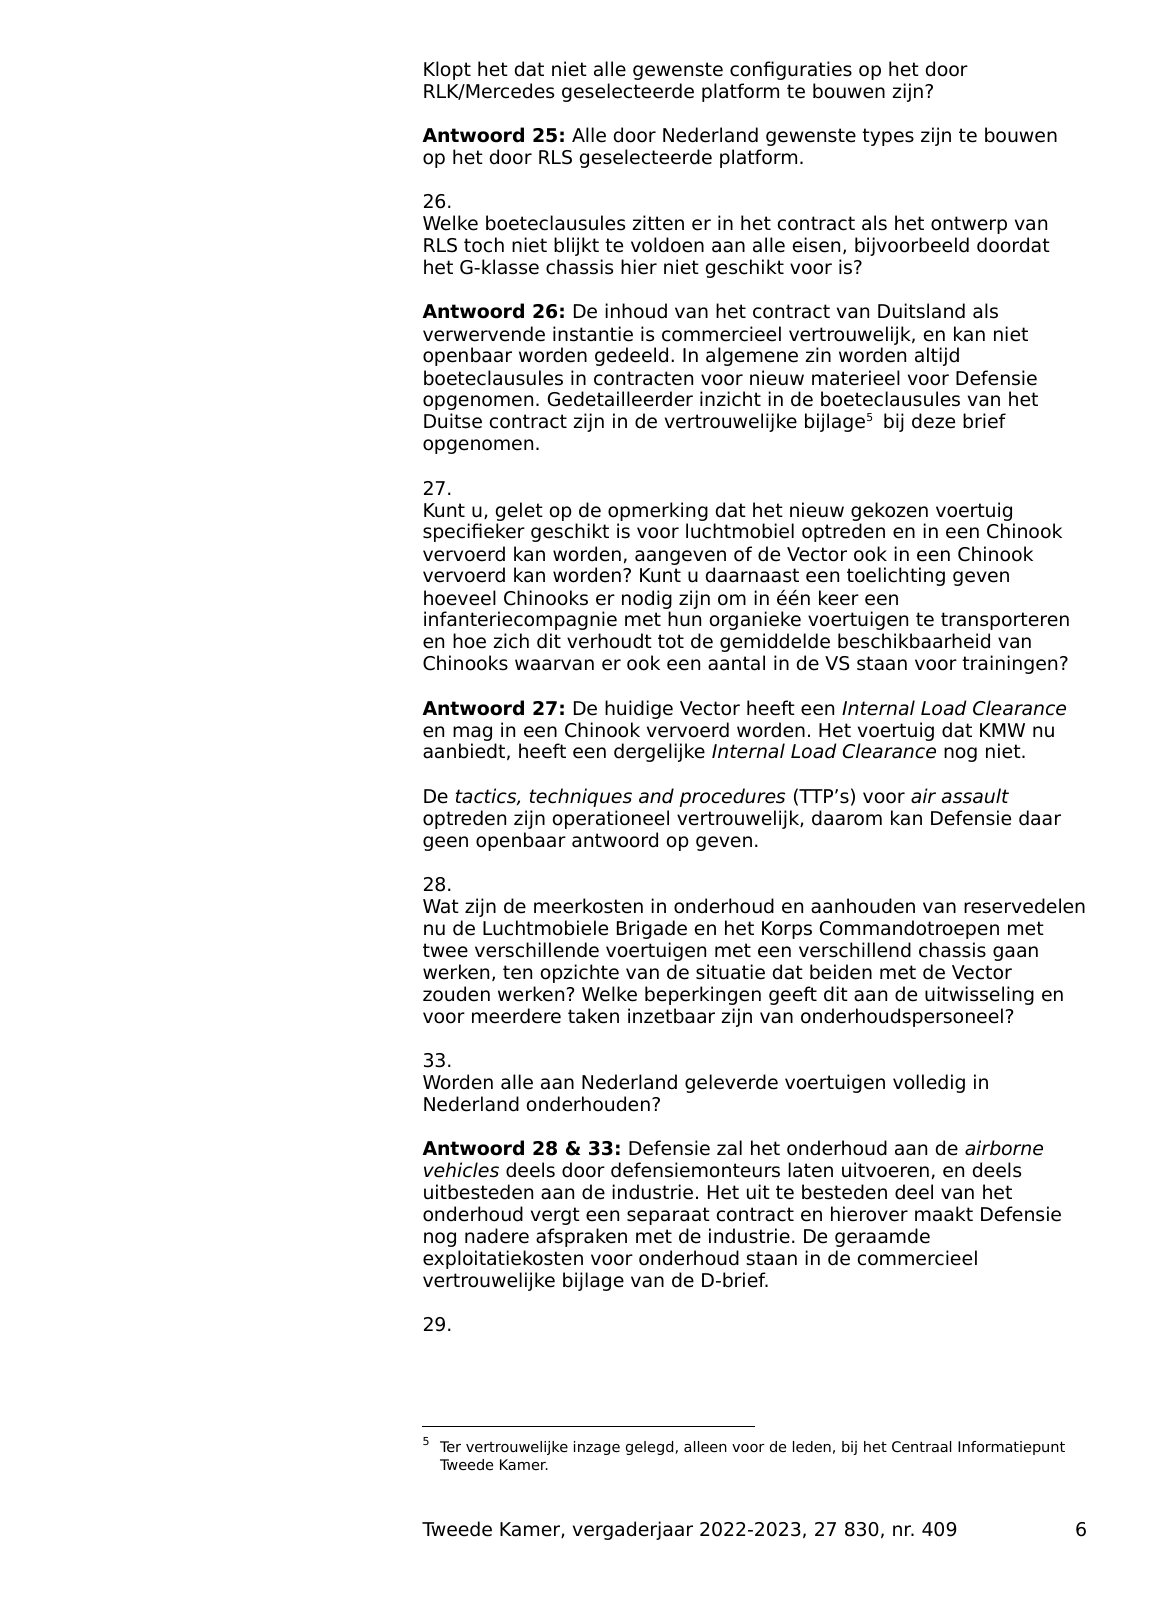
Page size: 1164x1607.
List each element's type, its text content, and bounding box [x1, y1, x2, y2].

text Antwoord 28 & 33: Defensie zal het onderhoud aan de airborne vehicles deels door defensiemonteurs laten uitvoeren, en deels uitbesteden aan de industrie. Het uit te besteden deel van het onderhoud vergt een separaat contract en hierover maakt Defensie nog nadere afspraken met de industrie. De geraamde exploitatiekosten voor onderhoud staan in de commercieel vertrouwelijke bijlage van de D-brief. [422, 1138, 1087, 1292]
text 29. [422, 1314, 1087, 1336]
text Welke boeteclausules zitten er in het contract als het ontwerp van RLS toch niet blijkt te voldoen aan alle eisen, bijvoorbeeld doordat het G-klasse chassis hier niet geschikt voor is? [422, 213, 1087, 279]
text Wat zijn de meerkosten in onderhoud en aanhouden van reservedelen nu de Luchtmobiele Brigade en het Korps Commandotroepen met twee verschillende voertuigen met een verschillend chassis gaan werken, ten opzichte van de situatie dat beiden met de Vector zouden werken? Welke beperkingen geeft dit aan de uitwisseling en voor meerdere taken inzetbaar zijn van onderhoudspersoneel? [422, 896, 1087, 1028]
text 33. [422, 1050, 1087, 1072]
text Antwoord 26: De inhoud van het contract van Duitsland als verwervende instantie is commercieel vertrouwelijk, en kan niet openbaar worden gedeeld. In algemene zin worden altijd boeteclausules in contracten voor nieuw materieel voor Defensie opgenomen. Gedetailleerder inzicht in de boeteclausules van het Duitse contract zijn in de vertrouwelijke bijlage bij deze brief opgenomen. [422, 301, 1087, 455]
text Kunt u, gelet op de opmerking dat het nieuw gekozen voertuig specifieker geschikt is voor luchtmobiel optreden en in een Chinook vervoerd kan worden, aangeven of de Vector ook in een Chinook vervoerd kan worden? Kunt u daarnaast een toelichting geven hoeveel Chinooks er nodig zijn om in één keer een infanteriecompagnie met hun organieke voertuigen te transporteren en hoe zich dit verhoudt tot de gemiddelde beschikbaarheid van Chinooks waarvan er ook een aantal in de VS staan voor trainingen? [422, 499, 1087, 675]
text Ter vertrouwelijke inzage gelegd, alleen voor de leden, bij het Centraal Informatiepunt Tweede Kamer. [422, 1435, 1087, 1474]
text De tactics, techniques and procedures (TTP’s) voor air assault optreden zijn operationeel vertrouwelijk, daarom kan Defensie daar geen openbaar antwoord op geven. [422, 786, 1087, 852]
text 26. [422, 191, 1087, 213]
text Klopt het dat niet alle gewenste configuraties op het door RLK/Mercedes geselecteerde platform te bouwen zijn? [422, 59, 1087, 103]
text Antwoord 25: Alle door Nederland gewenste types zijn te bouwen op het door RLS geselecteerde platform. [422, 125, 1087, 169]
text Antwoord 27: De huidige Vector heeft een Internal Load Clearance en mag in een Chinook vervoerd worden. Het voertuig dat KMW nu aanbiedt, heeft een dergelijke Internal Load Clearance nog niet. [422, 697, 1087, 763]
text 28. [422, 874, 1087, 896]
text 27. [422, 477, 1087, 499]
text Worden alle aan Nederland geleverde voertuigen volledig in Nederland onderhouden? [422, 1072, 1087, 1116]
